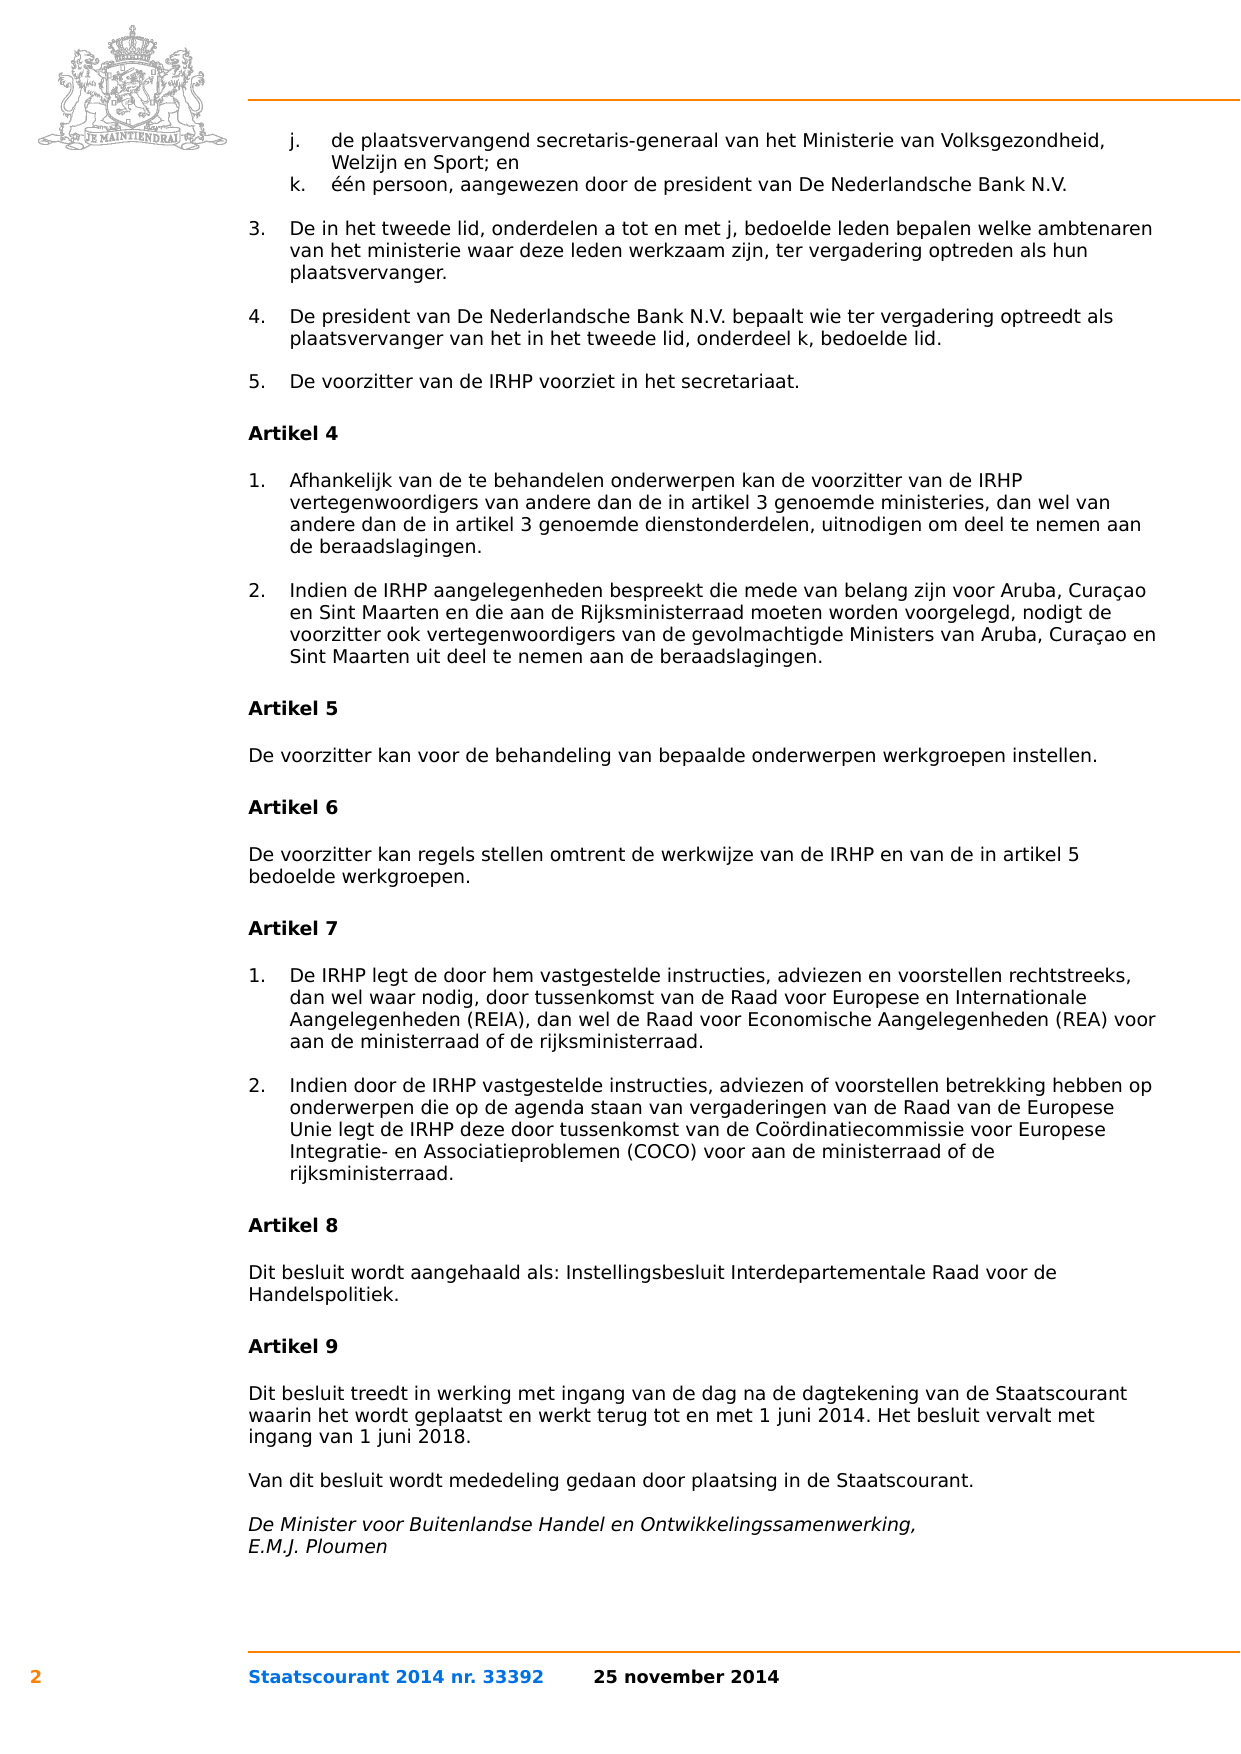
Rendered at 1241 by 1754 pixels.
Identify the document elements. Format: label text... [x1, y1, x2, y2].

text De Minister voor Buitenlandse Handel en Ontwikkelingssamenwerking, E.M.J. Ploumen [248, 1514, 1163, 1558]
text 2. Indien door de IRHP vastgestelde instructies, adviezen of voorstellen betrekking hebben op onderwerpen die op de agenda staan van vergaderingen van de Raad van de Europese Unie legt de IRHP deze door tussenkomst van de Coördinatiecommissie voor Europese Integratie- en Associatieproblemen (COCO) voor aan de ministerraad of de rijksministerraad. [248, 1075, 1163, 1184]
text 3. De in het tweede lid, onderdelen a tot en met j, bedoelde leden bepalen welke ambtenaren van het ministerie waar deze leden werkzaam zijn, ter vergadering optreden als hun plaatsvervanger. [248, 218, 1163, 284]
text Dit besluit treedt in werking met ingang van de dag na de dagtekening van de Staatscourant waarin het wordt geplaatst en werkt terug tot en met 1 juni 2014. Het besluit vervalt met ingang van 1 juni 2018. [248, 1382, 1163, 1448]
text k. één persoon, aangewezen door de president van De Nederlandsche Bank N.V. [289, 174, 1163, 196]
subtitle Artikel 6 [248, 797, 1163, 819]
subtitle Artikel 7 [248, 918, 1163, 940]
subtitle Artikel 4 [248, 423, 1163, 445]
subtitle Artikel 9 [248, 1336, 1163, 1357]
text 2. Indien de IRHP aangelegenheden bespreekt die mede van belang zijn voor Aruba, Curaçao en Sint Maarten en die aan de Rijksministerraad moeten worden voorgelegd, nodigt de voorzitter ook vertegenwoordigers van de gevolmachtigde Ministers van Aruba, Curaçao en Sint Maarten uit deel te nemen aan de beraadslagingen. [248, 580, 1163, 668]
text j. de plaatsvervangend secretaris-generaal van het Ministerie van Volksgezondheid, Welzijn en Sport; en [289, 130, 1163, 174]
picture [38, 25, 227, 150]
text De voorzitter kan voor de behandeling van bepaalde onderwerpen werkgroepen instellen. [248, 745, 1163, 767]
text 1. Afhankelijk van de te behandelen onderwerpen kan de voorzitter van de IRHP vertegenwoordigers van andere dan de in artikel 3 genoemde ministeries, dan wel van andere dan de in artikel 3 genoemde dienstonderdelen, uitnodigen om deel te nemen aan de beraadslagingen. [248, 470, 1163, 558]
text 1. De IRHP legt de door hem vastgestelde instructies, adviezen en voorstellen rechtstreeks, dan wel waar nodig, door tussenkomst van de Raad voor Europese en Internationale Aangelegenheden (REIA), dan wel de Raad voor Economische Aangelegenheden (REA) voor aan de ministerraad of de rijksministerraad. [248, 965, 1163, 1053]
subtitle Artikel 8 [248, 1214, 1163, 1237]
text Van dit besluit wordt mededeling gedaan door plaatsing in de Staatscourant. [248, 1470, 1163, 1492]
subtitle Artikel 5 [248, 698, 1163, 720]
text 5. De voorzitter van de IRHP voorziet in het secretariaat. [248, 371, 1163, 393]
text 4. De president van De Nederlandsche Bank N.V. bepaalt wie ter vergadering optreedt als plaatsvervanger van het in het tweede lid, onderdeel k, bedoelde lid. [248, 306, 1163, 349]
text De voorzitter kan regels stellen omtrent de werkwijze van de IRHP en van de in artikel 5 bedoelde werkgroepen. [248, 844, 1163, 888]
text Dit besluit wordt aangehaald als: Instellingsbesluit Interdepartementale Raad voor de Handelspolitiek. [248, 1262, 1163, 1306]
